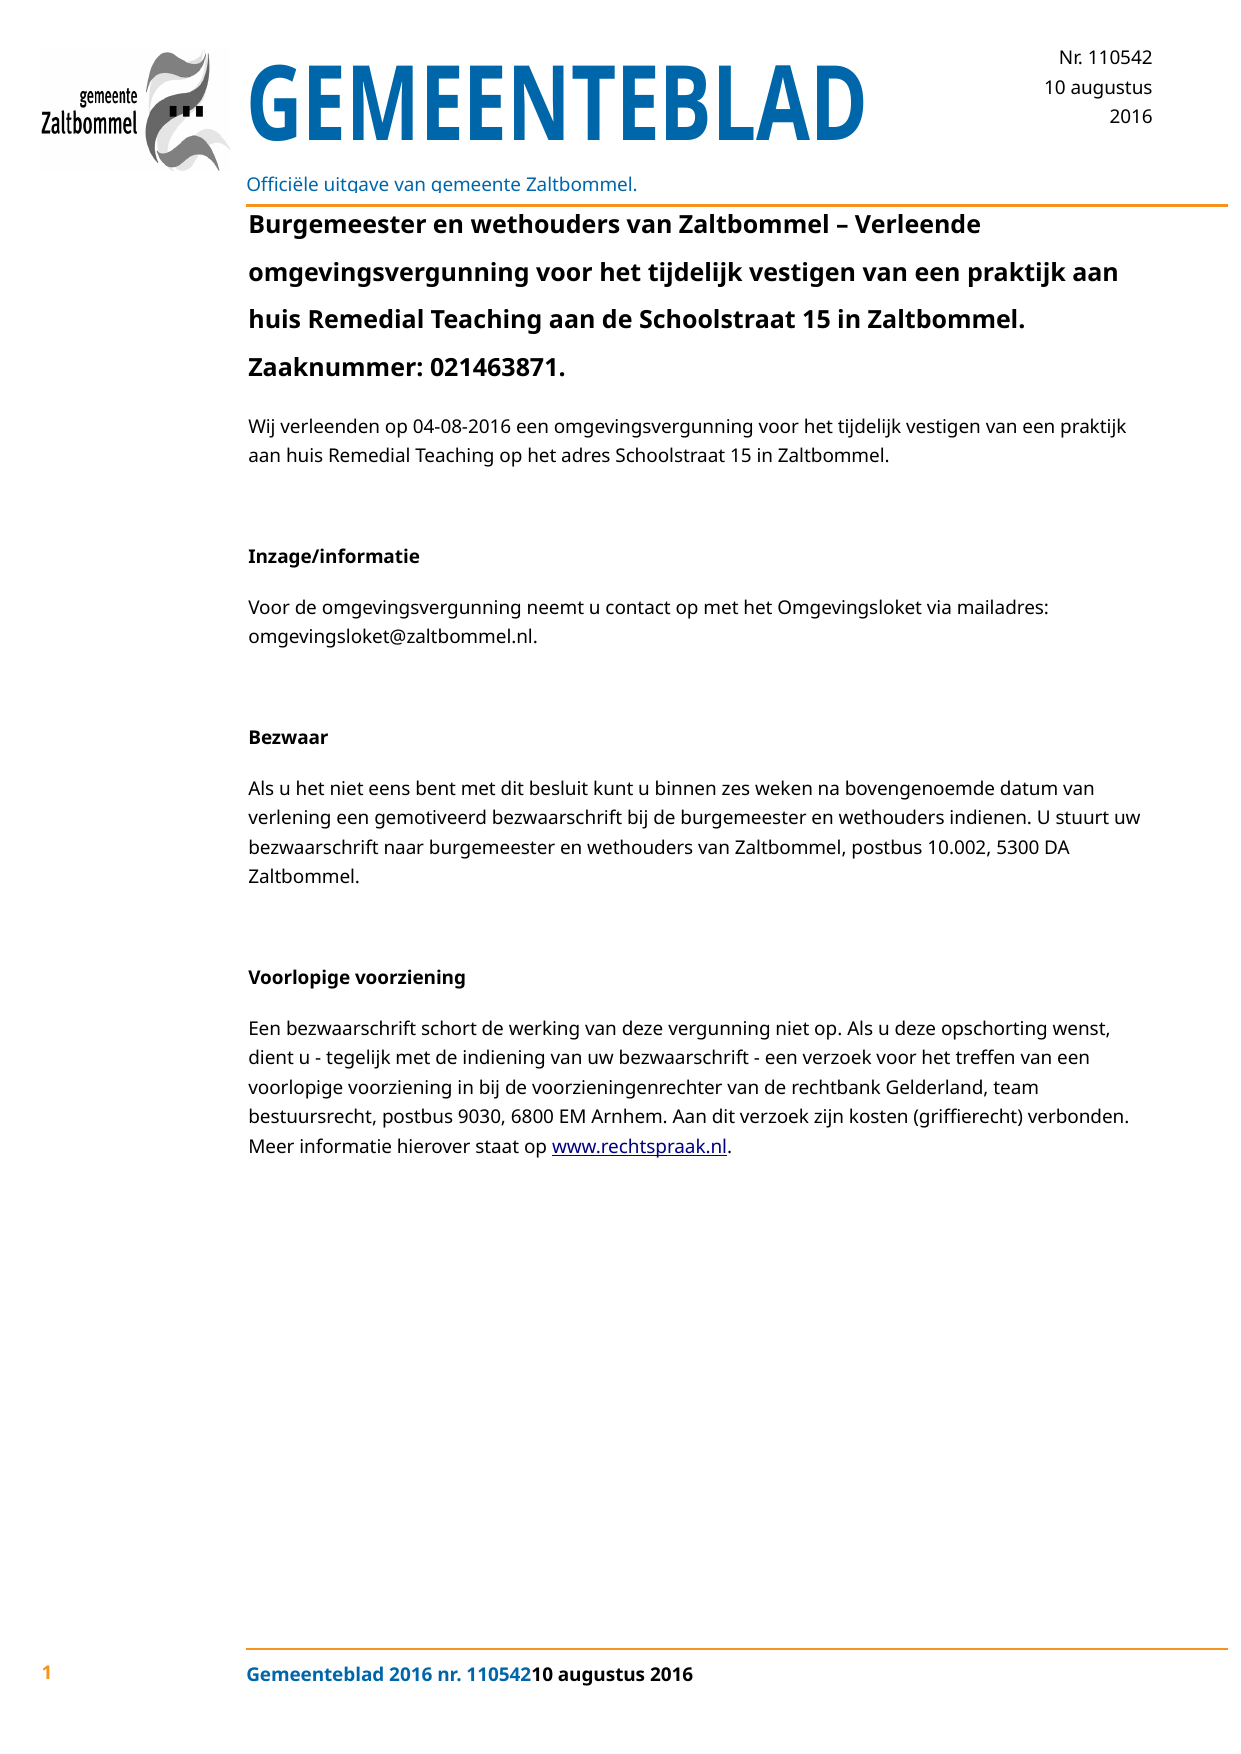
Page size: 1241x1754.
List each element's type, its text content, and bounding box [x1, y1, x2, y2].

text Voorlopige voorziening [248, 964, 1152, 990]
text Inzage/informatie [248, 543, 1152, 569]
text Bezwaar [248, 724, 1152, 750]
text Als u het niet eens bent met dit besluit kunt u binnen zes weken na bovengenoemde datum van verlening een gemotiveerd bezwaarschrift bij de burgemeester en wethouders indienen. U stuurt uw bezwaarschrift naar burgemeester en wethouders van Zaltbommel, postbus 10.002, 5300 DA Zaltbommel. [248, 775, 1152, 889]
text Een bezwaarschrift schort de werking van deze vergunning niet op. Als u deze opschorting wenst, dient u - tegelijk met de indiening van uw bezwaarschrift - een verzoek voor het treffen van een voorlopige voorziening in bij de voorzieningenrechter van de rechtbank Gelderland, team bestuursrecht, postbus 9030, 6800 EM Arnhem. Aan dit verzoek zijn kosten (griffierecht) verbonden. Meer informatie hierover staat op www.rechtspraak.nl. [248, 1015, 1152, 1159]
picture [41, 47, 231, 172]
text Wij verleenden op 04-08-2016 een omgevingsvergunning voor het tijdelijk vestigen van een praktijk aan huis Remedial Teaching op het adres Schoolstraat 15 in Zaltbommel. [248, 413, 1152, 468]
text Voor de omgevingsvergunning neemt u contact op met het Omgevingsloket via mailadres: omgevingsloket@zaltbommel.nl. [248, 594, 1152, 649]
text Burgemeester en wethouders van Zaltbommel – Verleende omgevingsvergunning voor het tijdelijk vestigen van een praktijk aan huis Remedial Teaching aan de Schoolstraat 15 in Zaltbommel. Zaaknummer: 021463871. [248, 207, 1152, 384]
